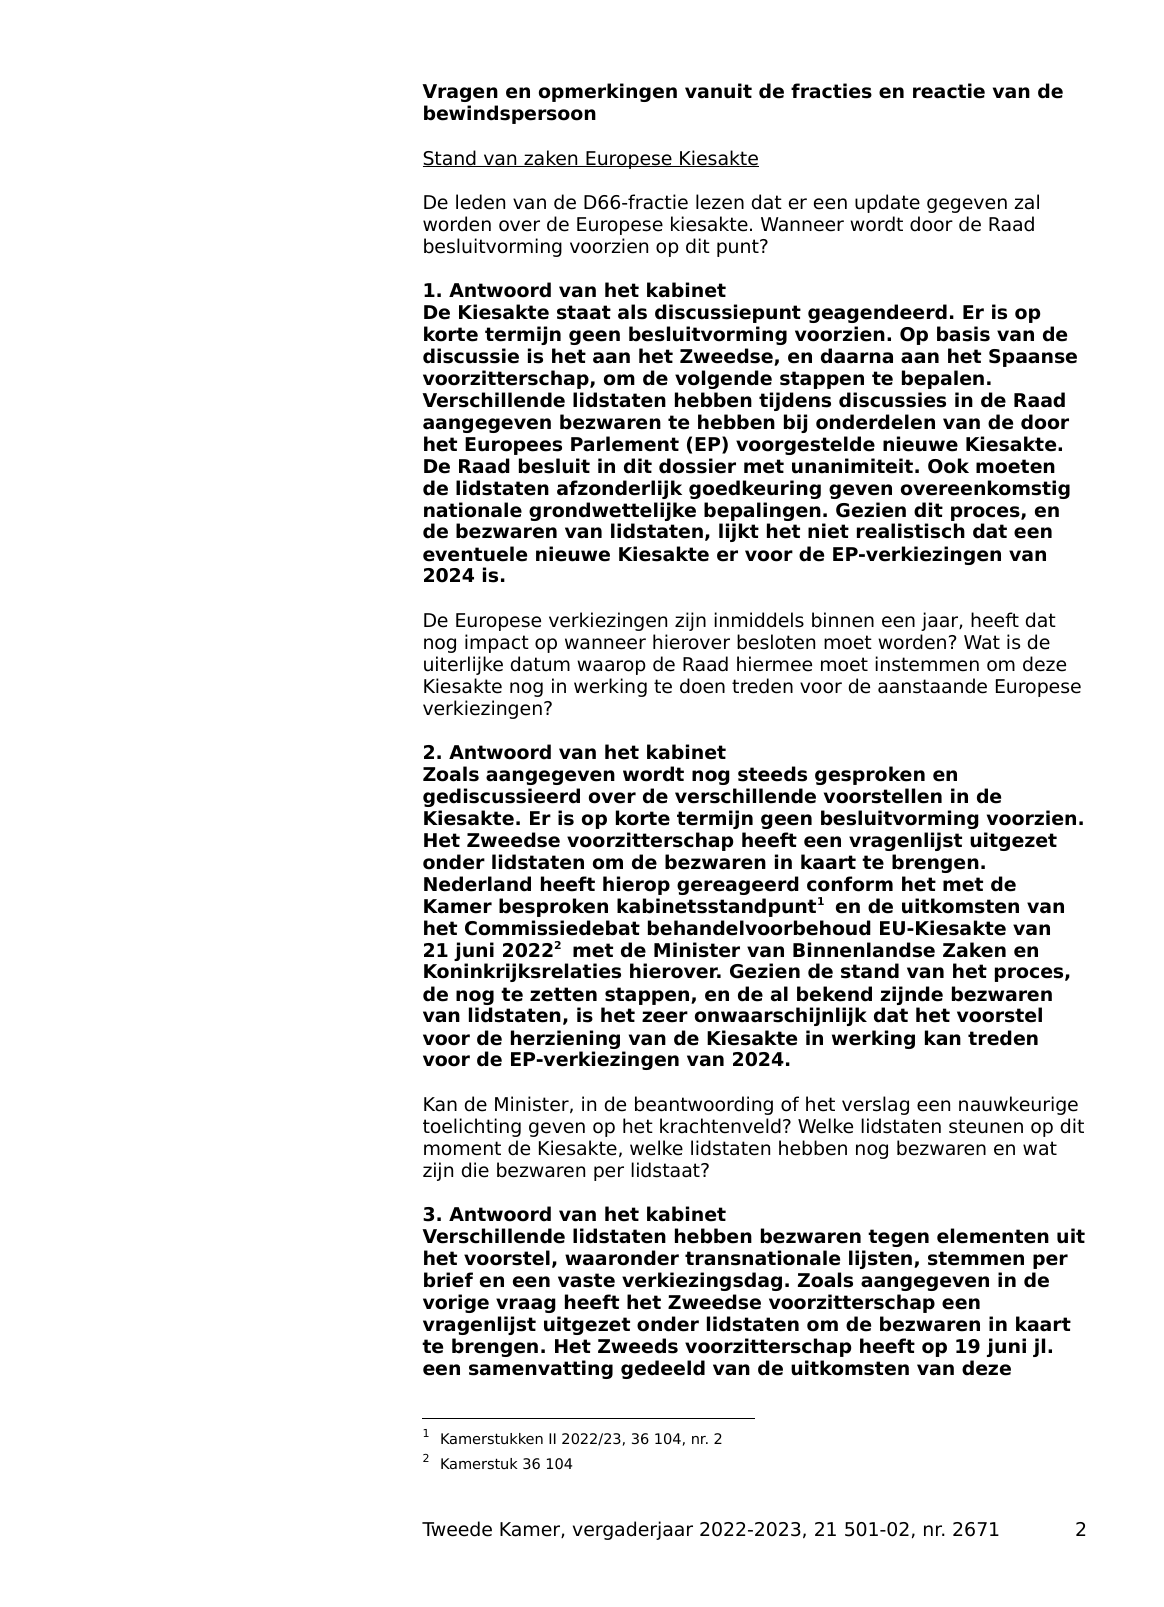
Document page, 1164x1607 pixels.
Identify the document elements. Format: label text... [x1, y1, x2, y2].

text Zoals aangegeven wordt nog steeds gesproken en gediscussieerd over de verschillende voorstellen in de Kiesakte. Er is op korte termijn geen besluitvorming voorzien. Het Zweedse voorzitterschap heeft een vragenlijst uitgezet onder lidstaten om de bezwaren in kaart te brengen. Nederland heeft hierop gereageerd conform het met de Kamer besproken kabinetsstandpunt en de uitkomsten van het Commissiedebat behandelvoorbehoud EU-Kiesakte van 21 juni 2022 met de Minister van Binnenlandse Zaken en Koninkrijksrelaties hierover. Gezien de stand van het proces, de nog te zetten stappen, en de al bekend zijnde bezwaren van lidstaten, is het zeer onwaarschijnlijk dat het voorstel voor de herziening van de Kiesakte in werking kan treden voor de EP-verkiezingen van 2024. [422, 764, 1087, 1071]
text Kamerstukken II 2022/23, 36 104, nr. 2 [422, 1427, 1087, 1449]
text Kamerstuk 36 104 [422, 1452, 1087, 1474]
text 3. Antwoord van het kabinet [422, 1204, 1087, 1226]
text De Europese verkiezingen zijn inmiddels binnen een jaar, heeft dat nog impact op wanneer hierover besloten moet worden? Wat is de uiterlijke datum waarop de Raad hiermee moet instemmen om deze Kiesakte nog in werking te doen treden voor de aanstaande Europese verkiezingen? [422, 609, 1087, 719]
text De Kiesakte staat als discussiepunt geagendeerd. Er is op korte termijn geen besluitvorming voorzien. Op basis van de discussie is het aan het Zweedse, en daarna aan het Spaanse voorzitterschap, om de volgende stappen te bepalen. Verschillende lidstaten hebben tijdens discussies in de Raad aangegeven bezwaren te hebben bij onderdelen van de door het Europees Parlement (EP) voorgestelde nieuwe Kiesakte. De Raad besluit in dit dossier met unanimiteit. Ook moeten de lidstaten afzonderlijk goedkeuring geven overeenkomstig nationale grondwettelijke bepalingen. Gezien dit proces, en de bezwaren van lidstaten, lijkt het niet realistisch dat een eventuele nieuwe Kiesakte er voor de EP-verkiezingen van 2024 is. [422, 302, 1087, 587]
text 1. Antwoord van het kabinet [422, 280, 1087, 302]
text Kan de Minister, in de beantwoording of het verslag een nauwkeurige toelichting geven op het krachtenveld? Welke lidstaten steunen op dit moment de Kiesakte, welke lidstaten hebben nog bezwaren en wat zijn die bezwaren per lidstaat? [422, 1093, 1087, 1181]
subtitle Vragen en opmerkingen vanuit de fracties en reactie van de bewindspersoon [422, 81, 1087, 125]
text De leden van de D66-fractie lezen dat er een update gegeven zal worden over de Europese kiesakte. Wanneer wordt door de Raad besluitvorming voorzien op dit punt? [422, 192, 1087, 257]
text 2. Antwoord van het kabinet [422, 742, 1087, 764]
text Verschillende lidstaten hebben bezwaren tegen elementen uit het voorstel, waaronder transnationale lijsten, stemmen per brief en een vaste verkiezingsdag. Zoals aangegeven in de vorige vraag heeft het Zweedse voorzitterschap een vragenlijst uitgezet onder lidstaten om de bezwaren in kaart te brengen. Het Zweeds voorzitterschap heeft op 19 juni jl. een samenvatting gedeeld van de uitkomsten van deze [422, 1226, 1087, 1379]
subtitle Stand van zaken Europese Kiesakte [422, 147, 1087, 169]
